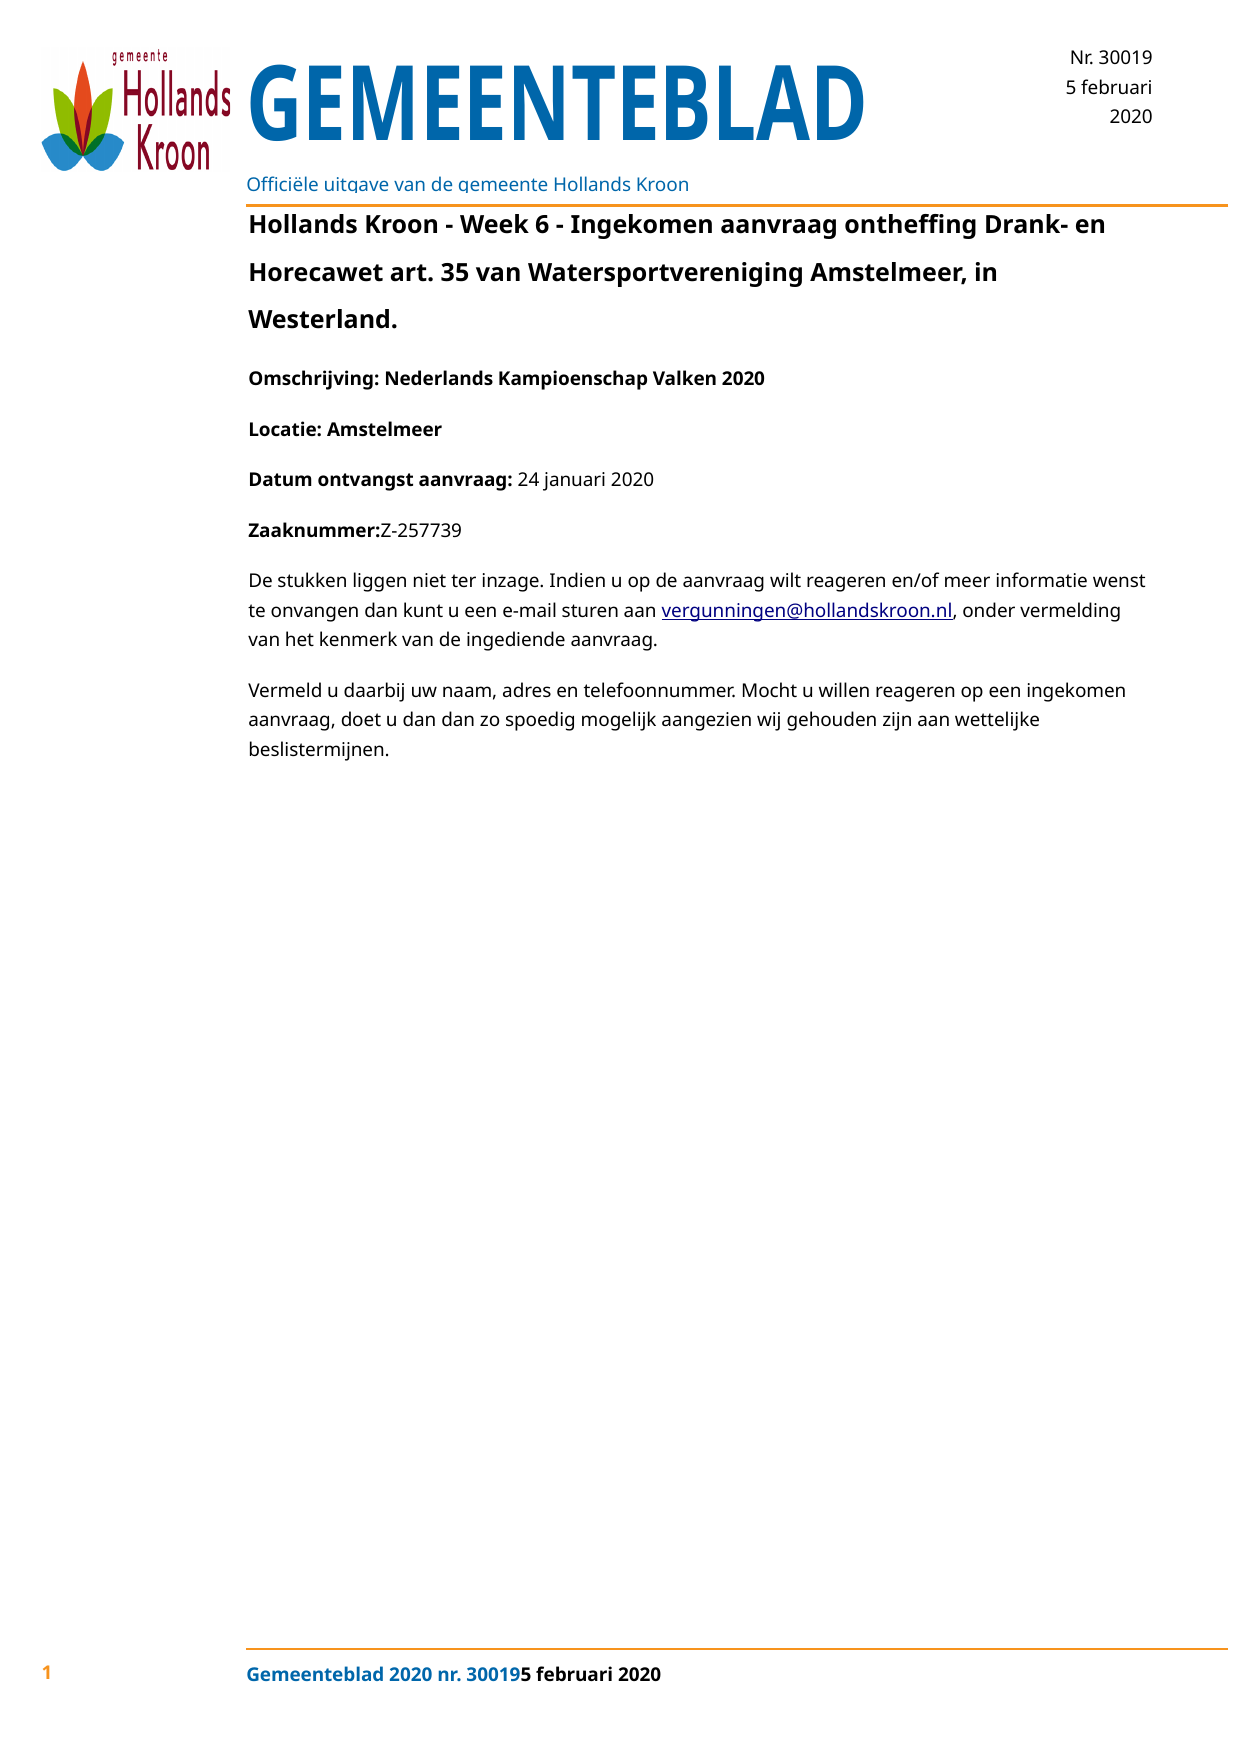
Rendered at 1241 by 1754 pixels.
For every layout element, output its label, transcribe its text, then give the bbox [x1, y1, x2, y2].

text Omschrijving: Nederlands Kampioenschap Valken 2020 [248, 366, 1152, 391]
text Hollands Kroon - Week 6 - Ingekomen aanvraag ontheffing Drank- en Horecawet art. 35 van Watersportvereniging Amstelmeer, in Westerland. [248, 207, 1152, 336]
text Zaaknummer:Z-257739 [248, 517, 1152, 542]
text Datum ontvangst aanvraag: 24 januari 2020 [248, 466, 1152, 492]
picture [41, 47, 231, 172]
text De stukken liggen niet ter inzage. Indien u op de aanvraag wilt reageren en/of meer informatie wenst te onvangen dan kunt u een e-mail sturen aan vergunningen@hollandskroon.nl, onder vermelding van het kenmerk van de ingediende aanvraag. [248, 567, 1152, 652]
text Locatie: Amstelmeer [248, 416, 1152, 442]
text Vermeld u daarbij uw naam, adres en telefoonnummer. Mocht u willen reageren op een ingekomen aanvraag, doet u dan dan zo spoedig mogelijk aangezien wij gehouden zijn aan wettelijke beslistermijnen. [248, 677, 1152, 762]
